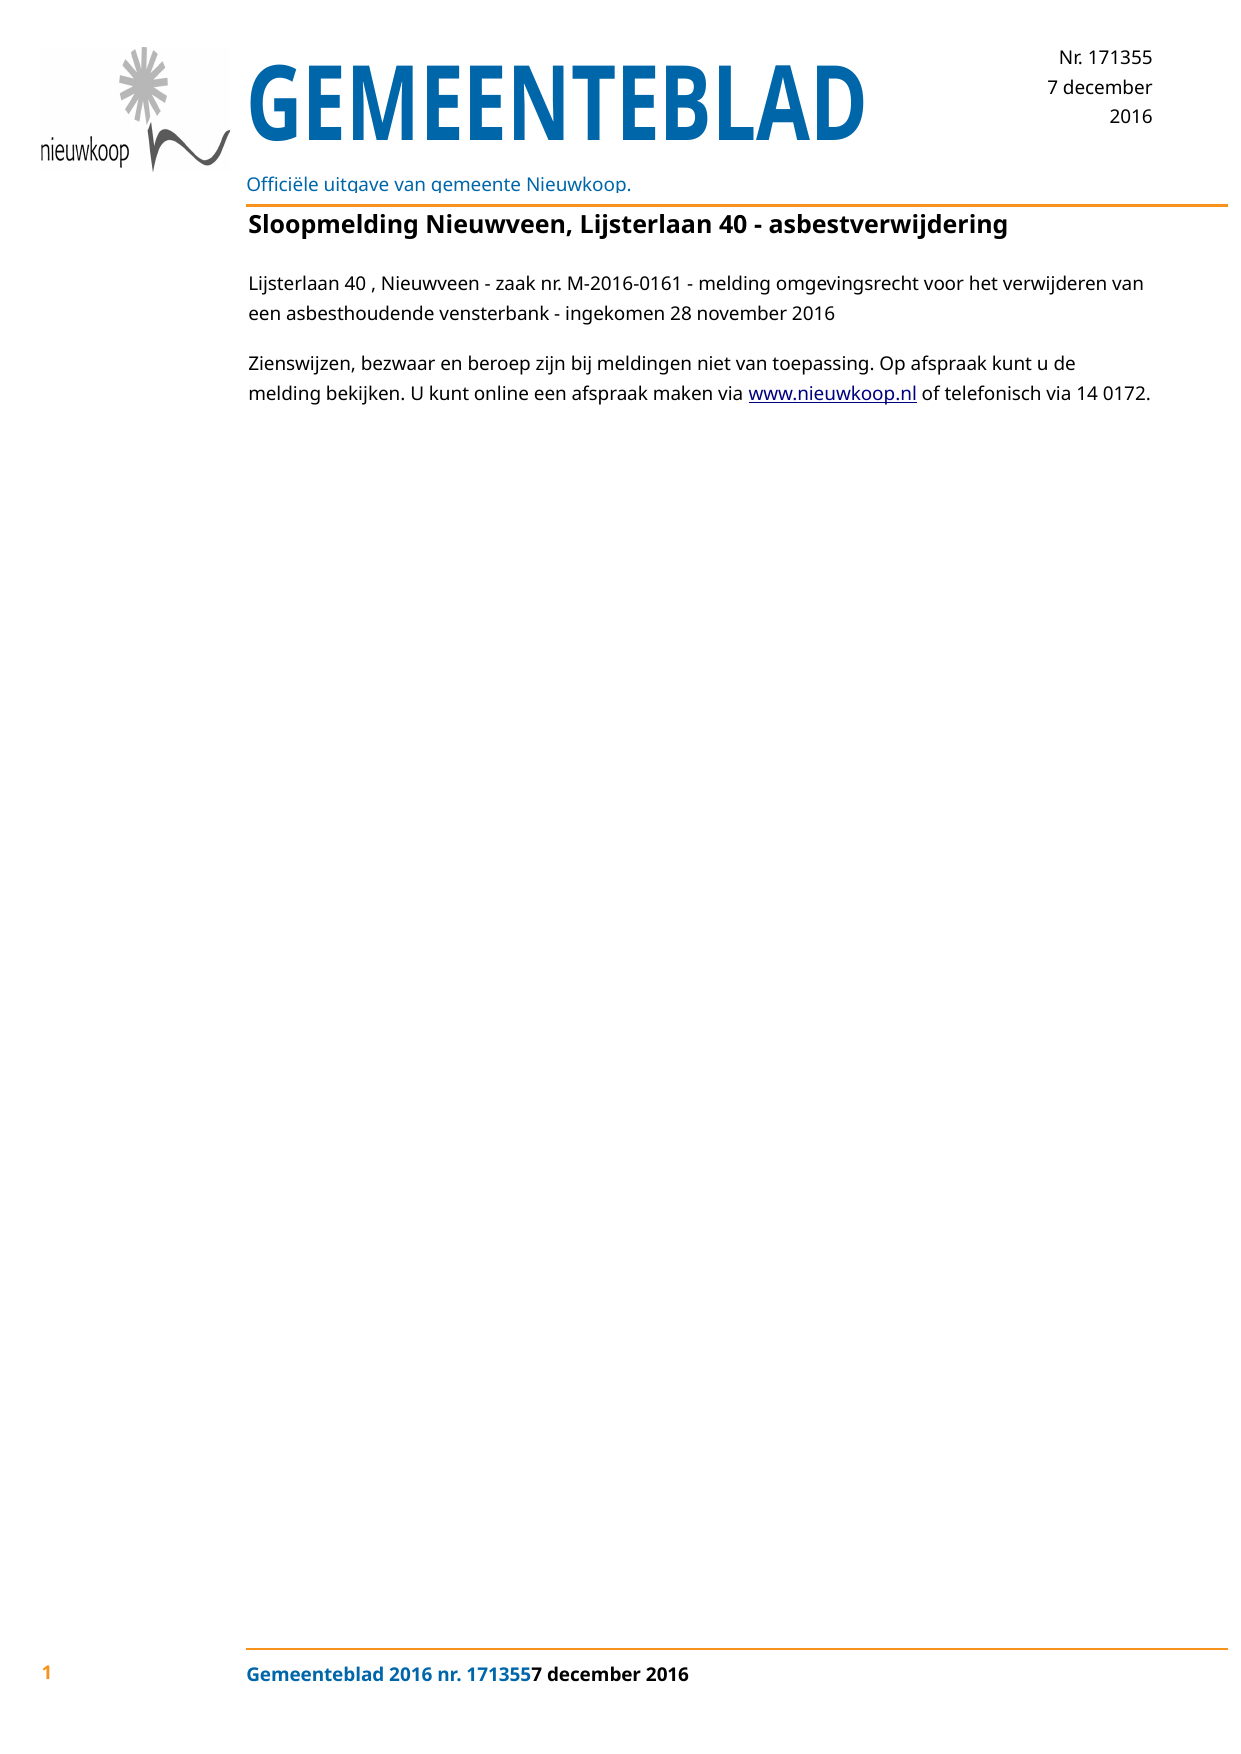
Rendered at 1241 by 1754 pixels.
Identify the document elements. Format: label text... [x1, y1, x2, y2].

text Sloopmelding Nieuwveen, Lijsterlaan 40 - asbestverwijdering [248, 207, 1152, 241]
text Lijsterlaan 40 , Nieuwveen - zaak nr. M-2016-0161 - melding omgevingsrecht voor het verwijderen van een asbesthoudende vensterbank - ingekomen 28 november 2016 [248, 270, 1152, 326]
text Zienswijzen, bezwaar en beroep zijn bij meldingen niet van toepassing. Op afspraak kunt u de melding bekijken. U kunt online een afspraak maken via www.nieuwkoop.nl of telefonisch via 14 0172. [248, 350, 1152, 406]
picture [41, 47, 231, 172]
